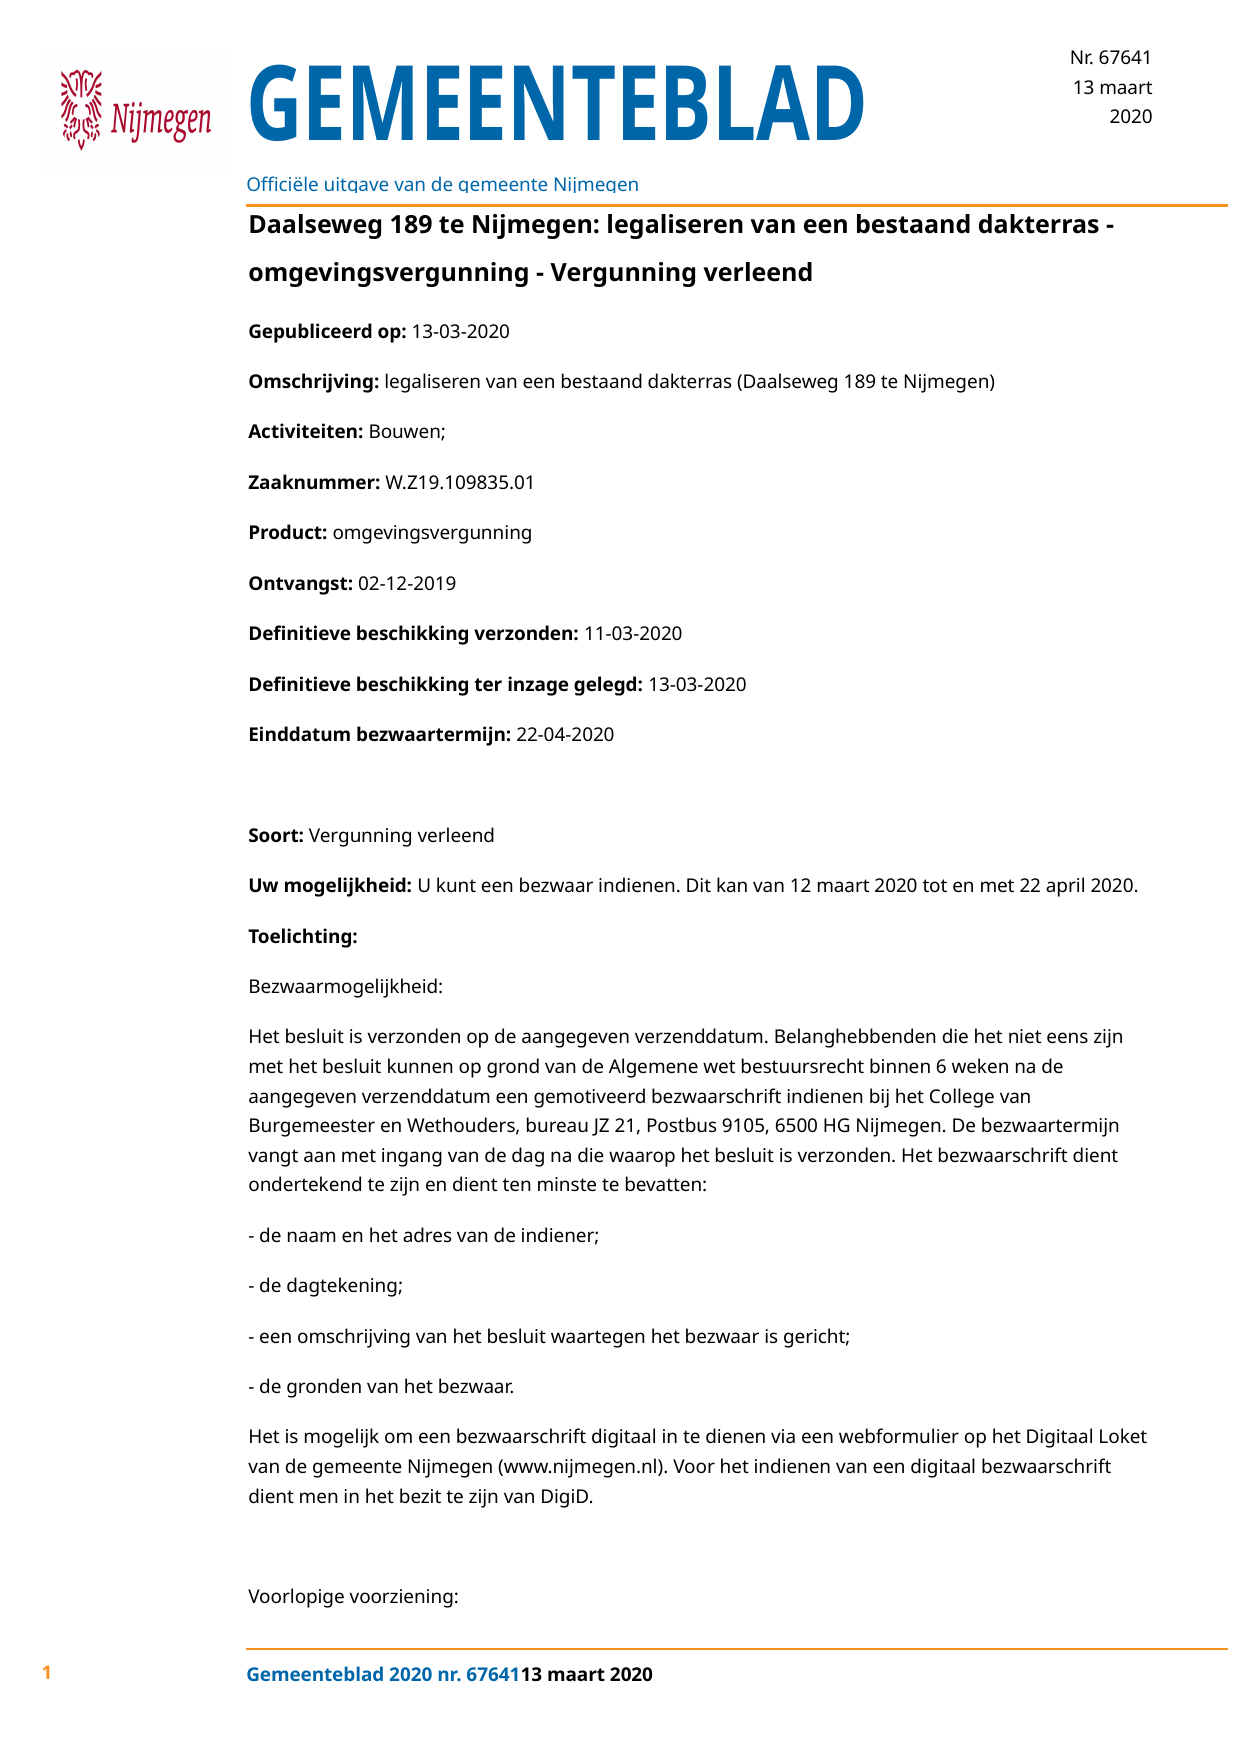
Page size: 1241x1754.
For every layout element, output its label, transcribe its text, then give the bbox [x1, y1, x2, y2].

picture [41, 47, 231, 172]
text Omschrijving: legaliseren van een bestaand dakterras (Daalseweg 189 te Nijmegen) [248, 368, 1152, 394]
text - een omschrijving van het besluit waartegen het bezwaar is gericht; [248, 1323, 1152, 1349]
text Definitieve beschikking verzonden: 11-03-2020 [248, 620, 1152, 646]
text Soort: Vergunning verleend [248, 822, 1152, 848]
text Gepubliceerd op: 13-03-2020 [248, 318, 1152, 344]
text Ontvangst: 02-12-2019 [248, 570, 1152, 596]
text Het besluit is verzonden op de aangegeven verzenddatum. Belanghebbenden die het niet eens zijn met het besluit kunnen op grond van de Algemene wet bestuursrecht binnen 6 weken na de aangegeven verzenddatum een gemotiveerd bezwaarschrift indienen bij het College van Burgemeester en Wethouders, bureau JZ 21, Postbus 9105, 6500 HG Nijmegen. De bezwaartermijn vangt aan met ingang van de dag na die waarop het besluit is verzonden. Het bezwaarschrift dient ondertekend te zijn en dient ten minste te bevatten: [248, 1024, 1152, 1197]
text Voorlopige voorziening: [248, 1584, 1152, 1609]
text - de dagtekening; [248, 1272, 1152, 1298]
text Zaaknummer: W.Z19.109835.01 [248, 469, 1152, 495]
text Definitieve beschikking ter inzage gelegd: 13-03-2020 [248, 671, 1152, 697]
text Product: omgevingsvergunning [248, 519, 1152, 545]
text Uw mogelijkheid: U kunt een bezwaar indienen. Dit kan van 12 maart 2020 tot en met 22 april 2020. [248, 872, 1152, 898]
text Einddatum bezwaartermijn: 22-04-2020 [248, 721, 1152, 747]
text Bezwaarmogelijkheid: [248, 973, 1152, 999]
text Daalseweg 189 te Nijmegen: legaliseren van een bestaand dakterras - omgevingsvergunning - Vergunning verleend [248, 207, 1152, 288]
text Het is mogelijk om een bezwaarschrift digitaal in te dienen via een webformulier op het Digitaal Loket van de gemeente Nijmegen (www.nijmegen.nl). Voor het indienen van een digitaal bezwaarschrift dient men in het bezit te zijn van DigiD. [248, 1424, 1152, 1509]
text - de gronden van het bezwaar. [248, 1373, 1152, 1399]
text Toelichting: [248, 923, 1152, 949]
text - de naam en het adres van de indiener; [248, 1222, 1152, 1248]
text Activiteiten: Bouwen; [248, 419, 1152, 444]
